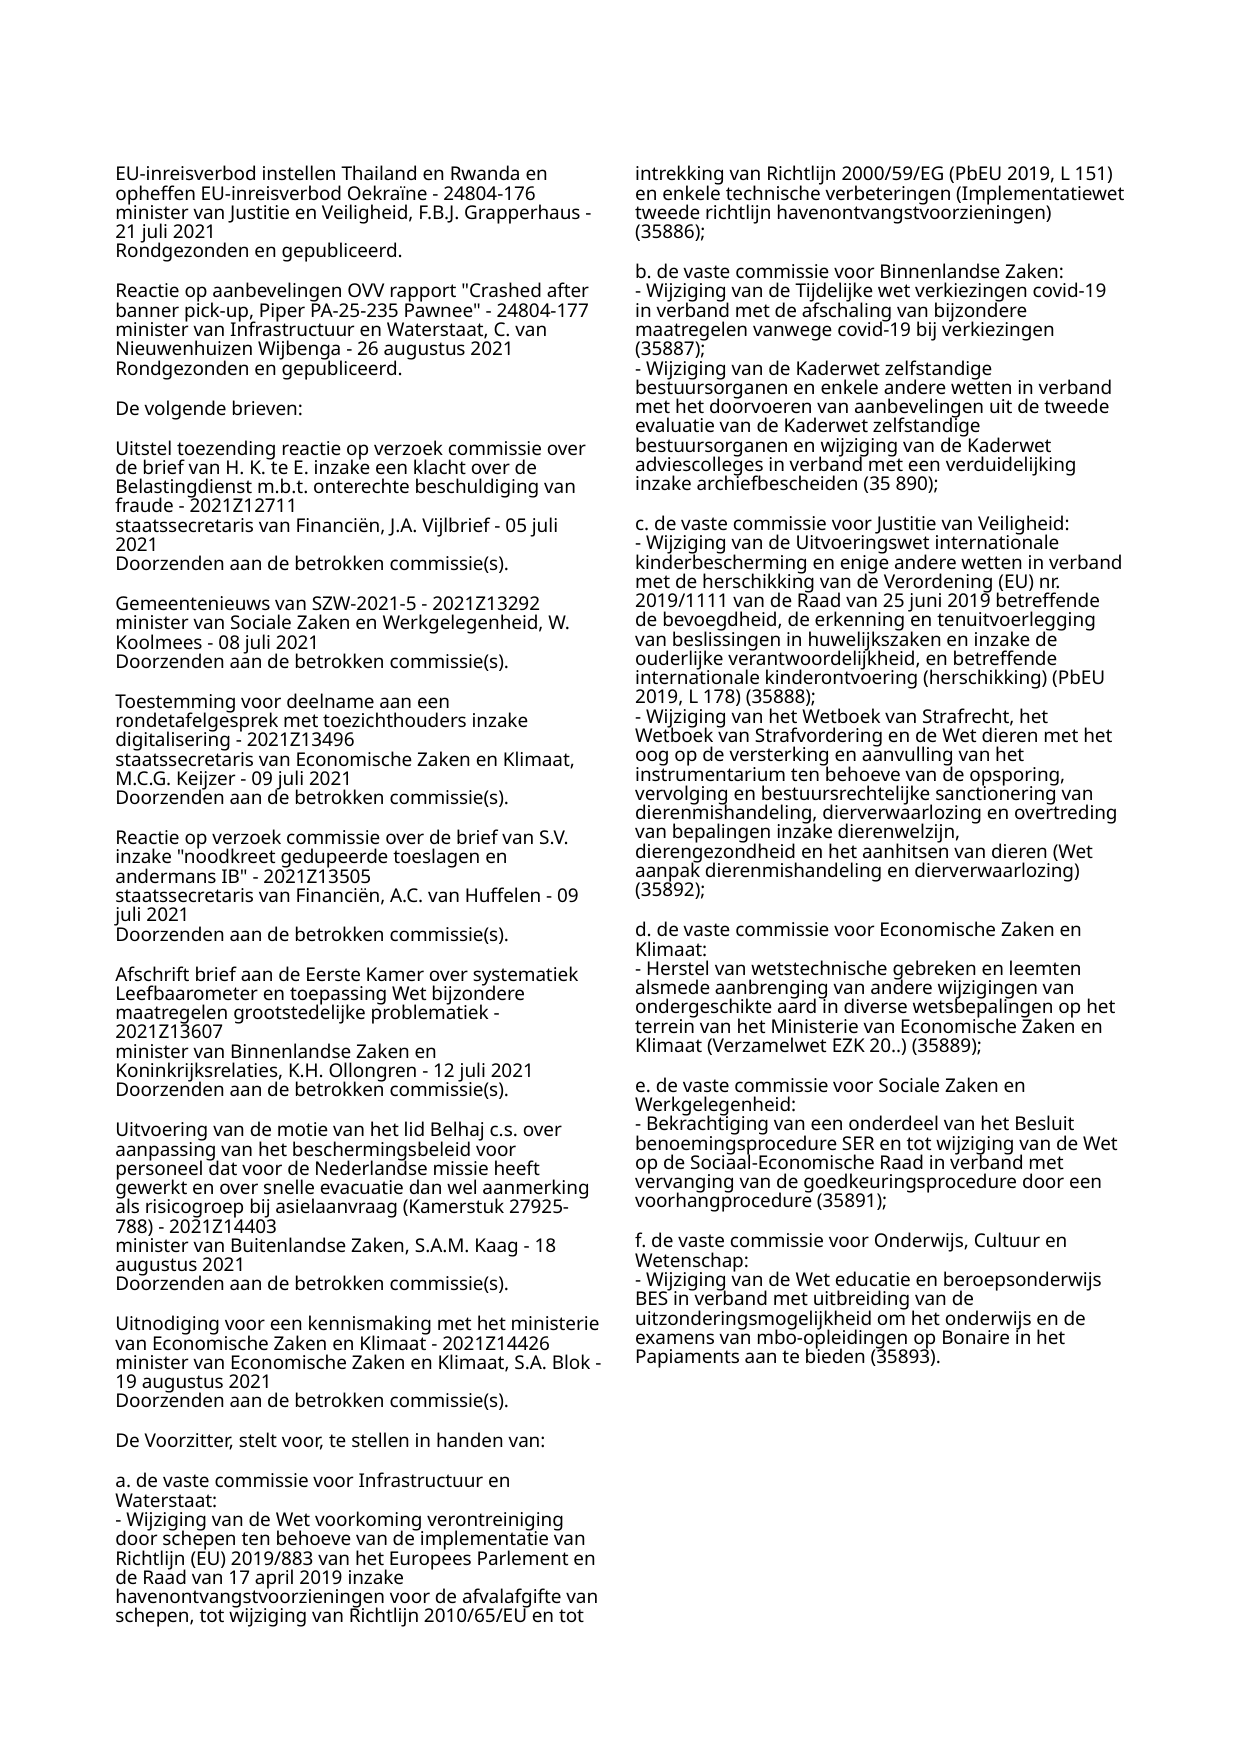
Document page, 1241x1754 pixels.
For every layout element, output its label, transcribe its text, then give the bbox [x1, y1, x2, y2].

text Reactie op aanbevelingen OVV rapport "Crashed after banner pick-up, Piper PA-25-235 Pawnee" - 24804-177 [115, 282, 605, 321]
text intrekking van Richtlijn 2000/59/EG (PbEU 2019, L 151) en enkele technische verbeteringen (Implementatiewet tweede richtlijn havenontvangstvoorzieningen) (35886); [635, 165, 1125, 242]
text b. de vaste commissie voor Binnenlandse Zaken: [635, 263, 1125, 282]
text f. de vaste commissie voor Onderwijs, Cultuur en Wetenschap: [635, 1232, 1125, 1271]
text Rondgezonden en gepubliceerd. [115, 242, 605, 262]
text Doorzenden aan de betrokken commissie(s). [115, 1081, 605, 1101]
text Gemeentenieuws van SZW-2021-5 - 2021Z13292 [115, 595, 605, 614]
text Doorzenden aan de betrokken commissie(s). [115, 653, 605, 672]
text Toestemming voor deelname aan een rondetafelgesprek met toezichthouders inzake digitalisering - 2021Z13496 [115, 693, 605, 751]
text c. de vaste commissie voor Justitie van Veiligheid: [635, 515, 1125, 534]
text EU-inreisverbod instellen Thailand en Rwanda en opheffen EU-inreisverbod Oekraïne - 24804-176 [115, 165, 605, 204]
text - Wijziging van de Kaderwet zelfstandige bestuursorganen en enkele andere wetten in verband met het doorvoeren van aanbevelingen uit de tweede evaluatie van de Kaderwet zelfstandige bestuursorganen en wijziging van de Kaderwet adviescolleges in verband met een verduidelijking inzake archiefbescheiden (35 890); [635, 359, 1125, 494]
text - Bekrachtiging van een onderdeel van het Besluit benoemingsprocedure SER en tot wijziging van de Wet op de Sociaal-Economische Raad in verband met vervanging van de goedkeuringsprocedure door een voorhangprocedure (35891); [635, 1115, 1125, 1212]
text - Wijziging van het Wetboek van Strafrecht, het Wetboek van Strafvordering en de Wet dieren met het oog op de versterking en aanvulling van het instrumentarium ten behoeve van de opsporing, vervolging en bestuursrechtelijke sanctionering van dierenmishandeling, dierverwaarlozing en overtreding van bepalingen inzake dierenwelzijn, dierengezondheid en het aanhitsen van dieren (Wet aanpak dierenmishandeling en dierverwaarlozing) (35892); [635, 708, 1125, 901]
text - Wijziging van de Wet educatie en beroepsonderwijs BES in verband met uitbreiding van de uitzonderingsmogelijkheid om het onderwijs en de examens van mbo-opleidingen op Bonaire in het Papiaments aan te bieden (35893). [635, 1271, 1125, 1367]
text Uitstel toezending reactie op verzoek commissie over de brief van H. K. te E. inzake een klacht over de Belastingdienst m.b.t. onterechte beschuldiging van fraude - 2021Z12711 [115, 439, 605, 517]
text Doorzenden aan de betrokken commissie(s). [115, 1275, 605, 1295]
text a. de vaste commissie voor Infrastructuur en Waterstaat: [115, 1472, 605, 1511]
text minister van Justitie en Veiligheid, F.B.J. Grapperhaus - 21 juli 2021 [115, 204, 605, 242]
text Reactie op verzoek commissie over de brief van S.V. inzake "noodkreet gedupeerde toeslagen en andermans IB" - 2021Z13505 [115, 829, 605, 887]
text Afschrift brief aan de Eerste Kamer over systematiek Leefbaarometer en toepassing Wet bijzondere maatregelen grootstedelijke problematiek - 2021Z13607 [115, 966, 605, 1043]
text Uitnodiging voor een kennismaking met het ministerie van Economische Zaken en Klimaat - 2021Z14426 [115, 1315, 605, 1354]
text minister van Economische Zaken en Klimaat, S.A. Blok - 19 augustus 2021 [115, 1354, 605, 1392]
text Uitvoering van de motie van het lid Belhaj c.s. over aanpassing van het beschermingsbeleid voor personeel dat voor de Nederlandse missie heeft gewerkt en over snelle evacuatie dan wel aanmerking als risicogroep bij asielaanvraag (Kamerstuk 27925-788) - 2021Z14403 [115, 1121, 605, 1237]
text - Wijziging van de Wet voorkoming verontreiniging door schepen ten behoeve van de implementatie van Richtlijn (EU) 2019/883 van het Europees Parlement en de Raad van 17 april 2019 inzake havenontvangstvoorzieningen voor de afvalafgifte van schepen, tot wijziging van Richtlijn 2010/65/EU en tot [115, 1511, 605, 1627]
text - Wijziging van de Tijdelijke wet verkiezingen covid-19 in verband met de afschaling van bijzondere maatregelen vanwege covid-19 bij verkiezingen (35887); [635, 282, 1125, 359]
text minister van Infrastructuur en Waterstaat, C. van Nieuwenhuizen Wijbenga - 26 augustus 2021 [115, 321, 605, 359]
text De volgende brieven: [115, 399, 605, 419]
text minister van Buitenlandse Zaken, S.A.M. Kaag - 18 augustus 2021 [115, 1237, 605, 1275]
text minister van Sociale Zaken en Werkgelegenheid, W. Koolmees - 08 juli 2021 [115, 614, 605, 653]
text Doorzenden aan de betrokken commissie(s). [115, 1392, 605, 1412]
text Doorzenden aan de betrokken commissie(s). [115, 789, 605, 808]
text staatssecretaris van Economische Zaken en Klimaat, M.C.G. Keijzer - 09 juli 2021 [115, 751, 605, 789]
text minister van Binnenlandse Zaken en Koninkrijksrelaties, K.H. Ollongren - 12 juli 2021 [115, 1043, 605, 1081]
text - Herstel van wetstechnische gebreken en leemten alsmede aanbrenging van andere wijzigingen van ondergeschikte aard in diverse wetsbepalingen op het terrein van het Ministerie van Economische Zaken en Klimaat (Verzamelwet EZK 20..) (35889); [635, 960, 1125, 1056]
text d. de vaste commissie voor Economische Zaken en Klimaat: [635, 921, 1125, 960]
text staatssecretaris van Financiën, J.A. Vijlbrief - 05 juli 2021 [115, 517, 605, 555]
text - Wijziging van de Uitvoeringswet internationale kinderbescherming en enige andere wetten in verband met de herschikking van de Verordening (EU) nr. 2019/1111 van de Raad van 25 juni 2019 betreffende de bevoegdheid, de erkenning en tenuitvoerlegging van beslissingen in huwelijkszaken en inzake de ouderlijke verantwoordelijkheid, en betreffende internationale kinderontvoering (herschikking) (PbEU 2019, L 178) (35888); [635, 534, 1125, 708]
text e. de vaste commissie voor Sociale Zaken en Werkgelegenheid: [635, 1077, 1125, 1115]
text De Voorzitter, stelt voor, te stellen in handen van: [115, 1432, 605, 1452]
text Rondgezonden en gepubliceerd. [115, 359, 605, 379]
text staatssecretaris van Financiën, A.C. van Huffelen - 09 juli 2021 [115, 887, 605, 926]
text Doorzenden aan de betrokken commissie(s). [115, 555, 605, 574]
text Doorzenden aan de betrokken commissie(s). [115, 926, 605, 945]
